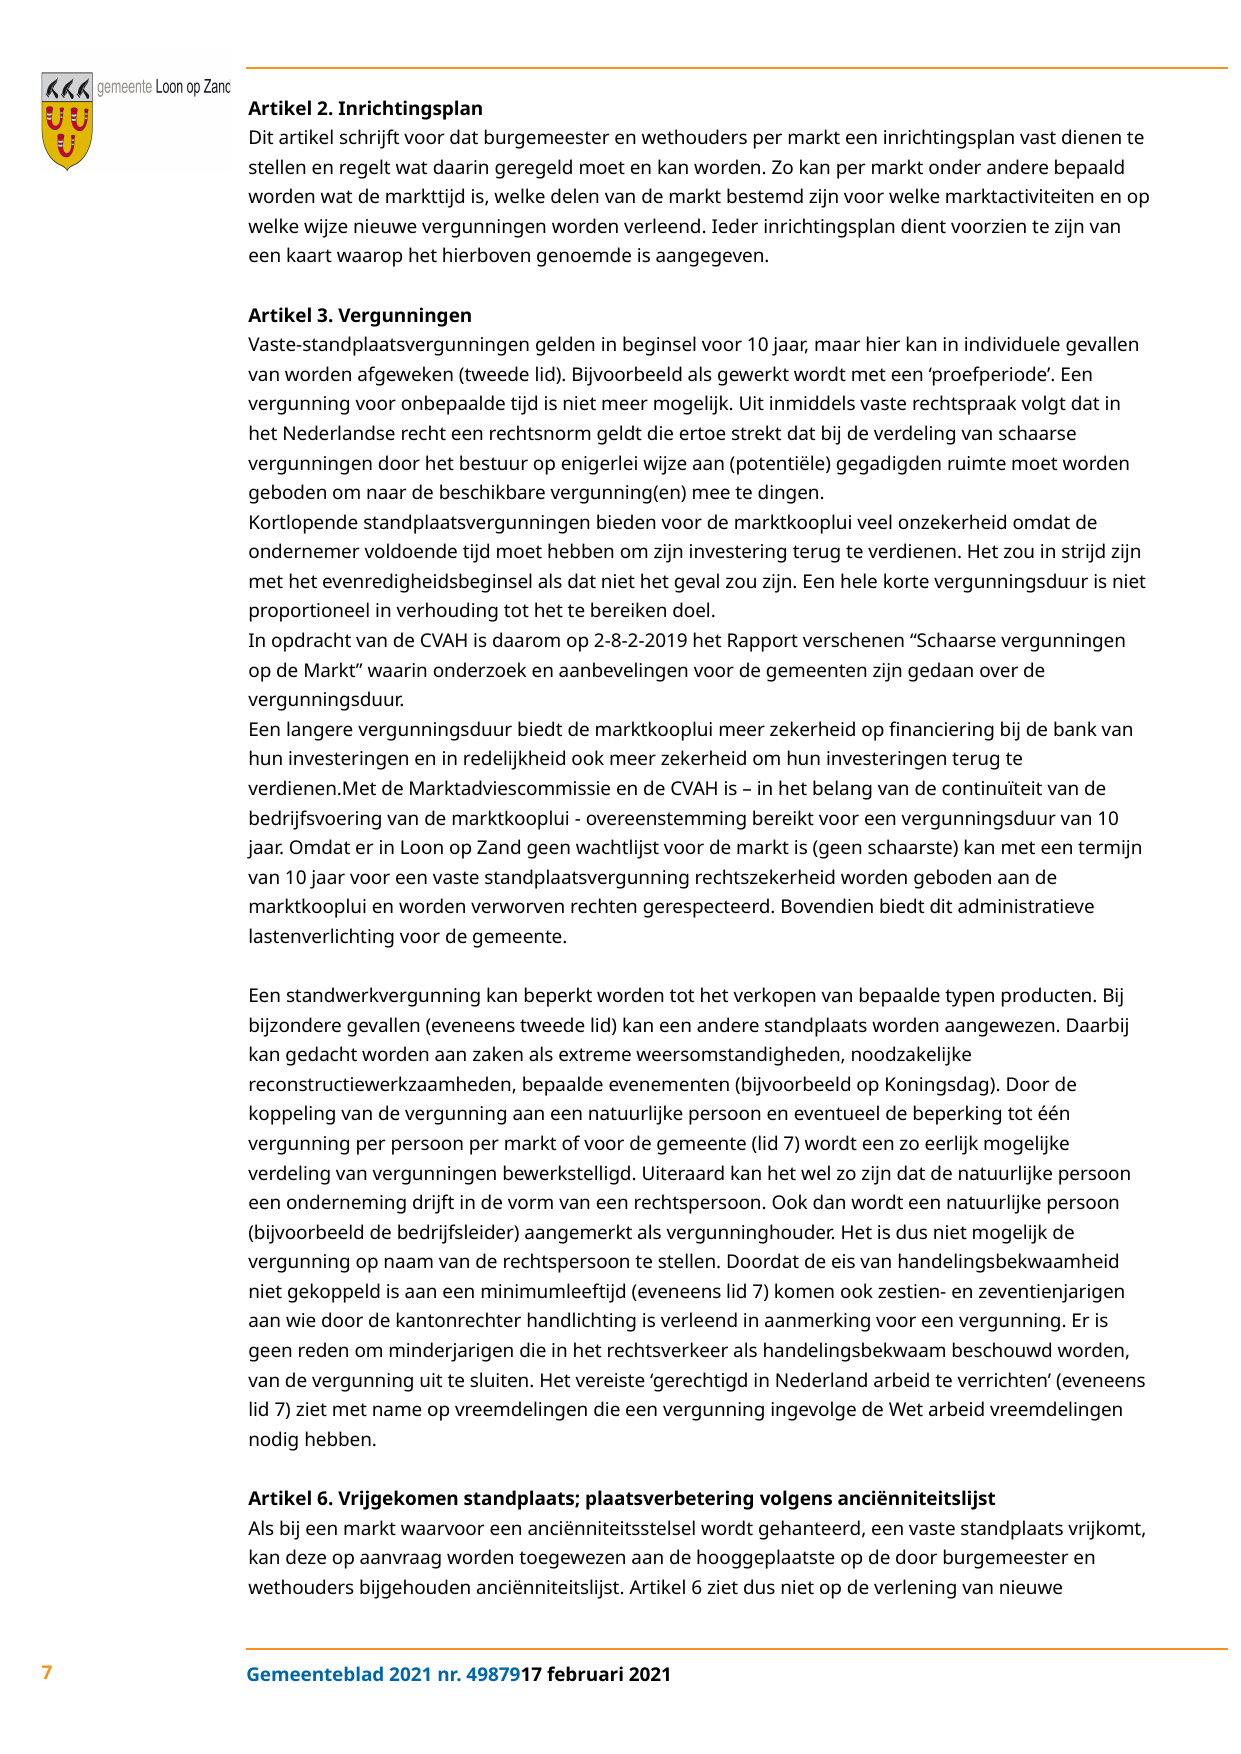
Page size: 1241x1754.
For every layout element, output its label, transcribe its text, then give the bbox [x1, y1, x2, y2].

text Kortlopende standplaatsvergunningen bieden voor de marktkooplui veel onzekerheid omdat de ondernemer voldoende tijd moet hebben om zijn investering terug te verdienen. Het zou in strijd zijn met het evenredigheidsbeginsel als dat niet het geval zou zijn. Een hele korte vergunningsduur is niet proportioneel in verhouding tot het te bereiken doel. [248, 509, 1152, 623]
text Vaste-standplaatsvergunningen gelden in beginsel voor 10 jaar, maar hier kan in individuele gevallen van worden afgeweken (tweede lid). Bijvoorbeeld als gewerkt wordt met een ‘proefperiode’. Een vergunning voor onbepaalde tijd is niet meer mogelijk. Uit inmiddels vaste rechtspraak volgt dat in het Nederlandse recht een rechtsnorm geldt die ertoe strekt dat bij de verdeling van schaarse vergunningen door het bestuur op enigerlei wijze aan (potentiële) gegadigden ruimte moet worden geboden om naar de beschikbare vergunning(en) mee te dingen. [248, 331, 1152, 505]
text Als bij een markt waarvoor een anciënniteitsstelsel wordt gehanteerd, een vaste standplaats vrijkomt, kan deze op aanvraag worden toegewezen aan de hooggeplaatste op de door burgemeester en wethouders bijgehouden anciënniteitslijst. Artikel 6 ziet dus niet op de verlening van nieuwe [248, 1515, 1152, 1600]
text Dit artikel schrijft voor dat burgemeester en wethouders per markt een inrichtingsplan vast dienen te stellen en regelt wat daarin geregeld moet en kan worden. Zo kan per markt onder andere bepaald worden wat de markttijd is, welke delen van de markt bestemd zijn voor welke marktactiviteiten en op welke wijze nieuwe vergunningen worden verleend. Ieder inrichtingsplan dient voorzien te zijn van een kaart waarop het hierboven genoemde is aangegeven. [248, 124, 1152, 268]
text Artikel 6. Vrijgekomen standplaats; plaatsverbetering volgens anciënniteitslijst [248, 1485, 1152, 1511]
text Artikel 3. Vergunningen [248, 302, 1152, 328]
text In opdracht van de CVAH is daarom op 2-8-2-2019 het Rapport verschenen “Schaarse vergunningen op de Markt” waarin onderzoek en aanbevelingen voor de gemeenten zijn gedaan over de vergunningsduur. [248, 627, 1152, 712]
picture [41, 47, 231, 172]
text Artikel 2. Inrichtingsplan [248, 95, 1152, 121]
text Een langere vergunningsduur biedt de marktkooplui meer zekerheid op financiering bij de bank van hun investeringen en in redelijkheid ook meer zekerheid om hun investeringen terug te verdienen.Met de Marktadviescommissie en de CVAH is – in het belang van de continuïteit van de bedrijfsvoering van de marktkooplui - overeenstemming bereikt voor een vergunningsduur van 10 jaar. Omdat er in Loon op Zand geen wachtlijst voor de markt is (geen schaarste) kan met een termijn van 10 jaar voor een vaste standplaatsvergunning rechtszekerheid worden geboden aan de marktkooplui en worden verworven rechten gerespecteerd. Bovendien biedt dit administratieve lastenverlichting voor de gemeente. [248, 716, 1152, 949]
text Een standwerkvergunning kan beperkt worden tot het verkopen van bepaalde typen producten. Bij bijzondere gevallen (eveneens tweede lid) kan een andere standplaats worden aangewezen. Daarbij kan gedacht worden aan zaken als extreme weersomstandigheden, noodzakelijke reconstructiewerkzaamheden, bepaalde evenementen (bijvoorbeeld op Koningsdag). Door de koppeling van de vergunning aan een natuurlijke persoon en eventueel de beperking tot één vergunning per persoon per markt of voor de gemeente (lid 7) wordt een zo eerlijk mogelijke verdeling van vergunningen bewerkstelligd. Uiteraard kan het wel zo zijn dat de natuurlijke persoon een onderneming drijft in de vorm van een rechtspersoon. Ook dan wordt een natuurlijke persoon (bijvoorbeeld de bedrijfsleider) aangemerkt als vergunninghouder. Het is dus niet mogelijk de vergunning op naam van de rechtspersoon te stellen. Doordat de eis van handelingsbekwaamheid niet gekoppeld is aan een minimumleeftijd (eveneens lid 7) komen ook zestien- en zeventienjarigen aan wie door de kantonrechter handlichting is verleend in aanmerking voor een vergunning. Er is geen reden om minderjarigen die in het rechtsverkeer als handelingsbekwaam beschouwd worden, van de vergunning uit te sluiten. Het vereiste ‘gerechtigd in Nederland arbeid te verrichten’ (eveneens lid 7) ziet met name op vreemdelingen die een vergunning ingevolge de Wet arbeid vreemdelingen nodig hebben. [248, 982, 1152, 1452]
